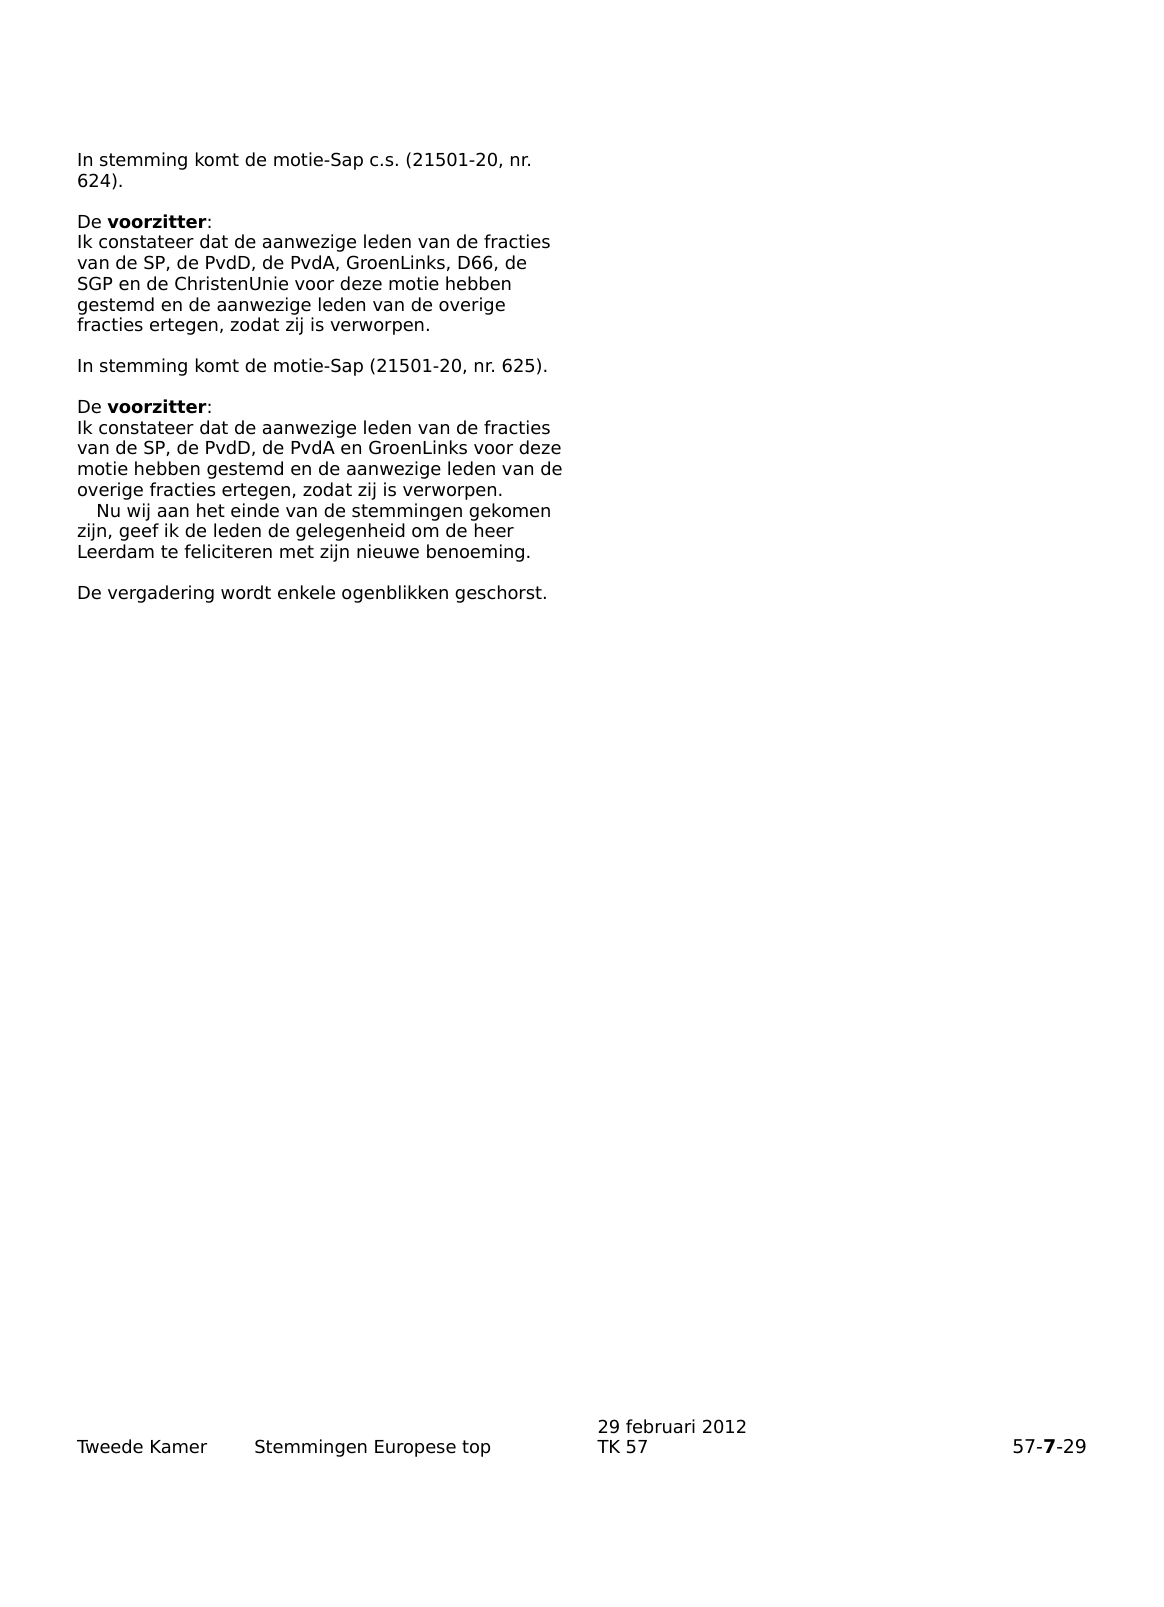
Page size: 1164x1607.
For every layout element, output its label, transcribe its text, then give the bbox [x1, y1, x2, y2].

text Nu wij aan het einde van de stemmingen gekomen zijn, geef ik de leden de gelegenheid om de heer Leerdam te feliciteren met zijn nieuwe benoeming. [77, 500, 567, 563]
text De voorzitter: [77, 397, 567, 417]
text In stemming komt de motie-Sap (21501-20, nr. 625). [77, 356, 567, 377]
text Ik constateer dat de aanwezige leden van de fracties van de SP, de PvdD, de PvdA, GroenLinks, D66, de SGP en de ChristenUnie voor deze motie hebben gestemd en de aanwezige leden van de overige fracties ertegen, zodat zij is verworpen. [77, 232, 567, 336]
text Ik constateer dat de aanwezige leden van de fracties van de SP, de PvdD, de PvdA en GroenLinks voor deze motie hebben gestemd en de aanwezige leden van de overige fracties ertegen, zodat zij is verworpen. [77, 417, 567, 500]
text De voorzitter: [77, 212, 567, 232]
text De vergadering wordt enkele ogenblikken geschorst. [77, 583, 567, 603]
text In stemming komt de motie-Sap c.s. (21501-20, nr. 624). [77, 150, 567, 192]
